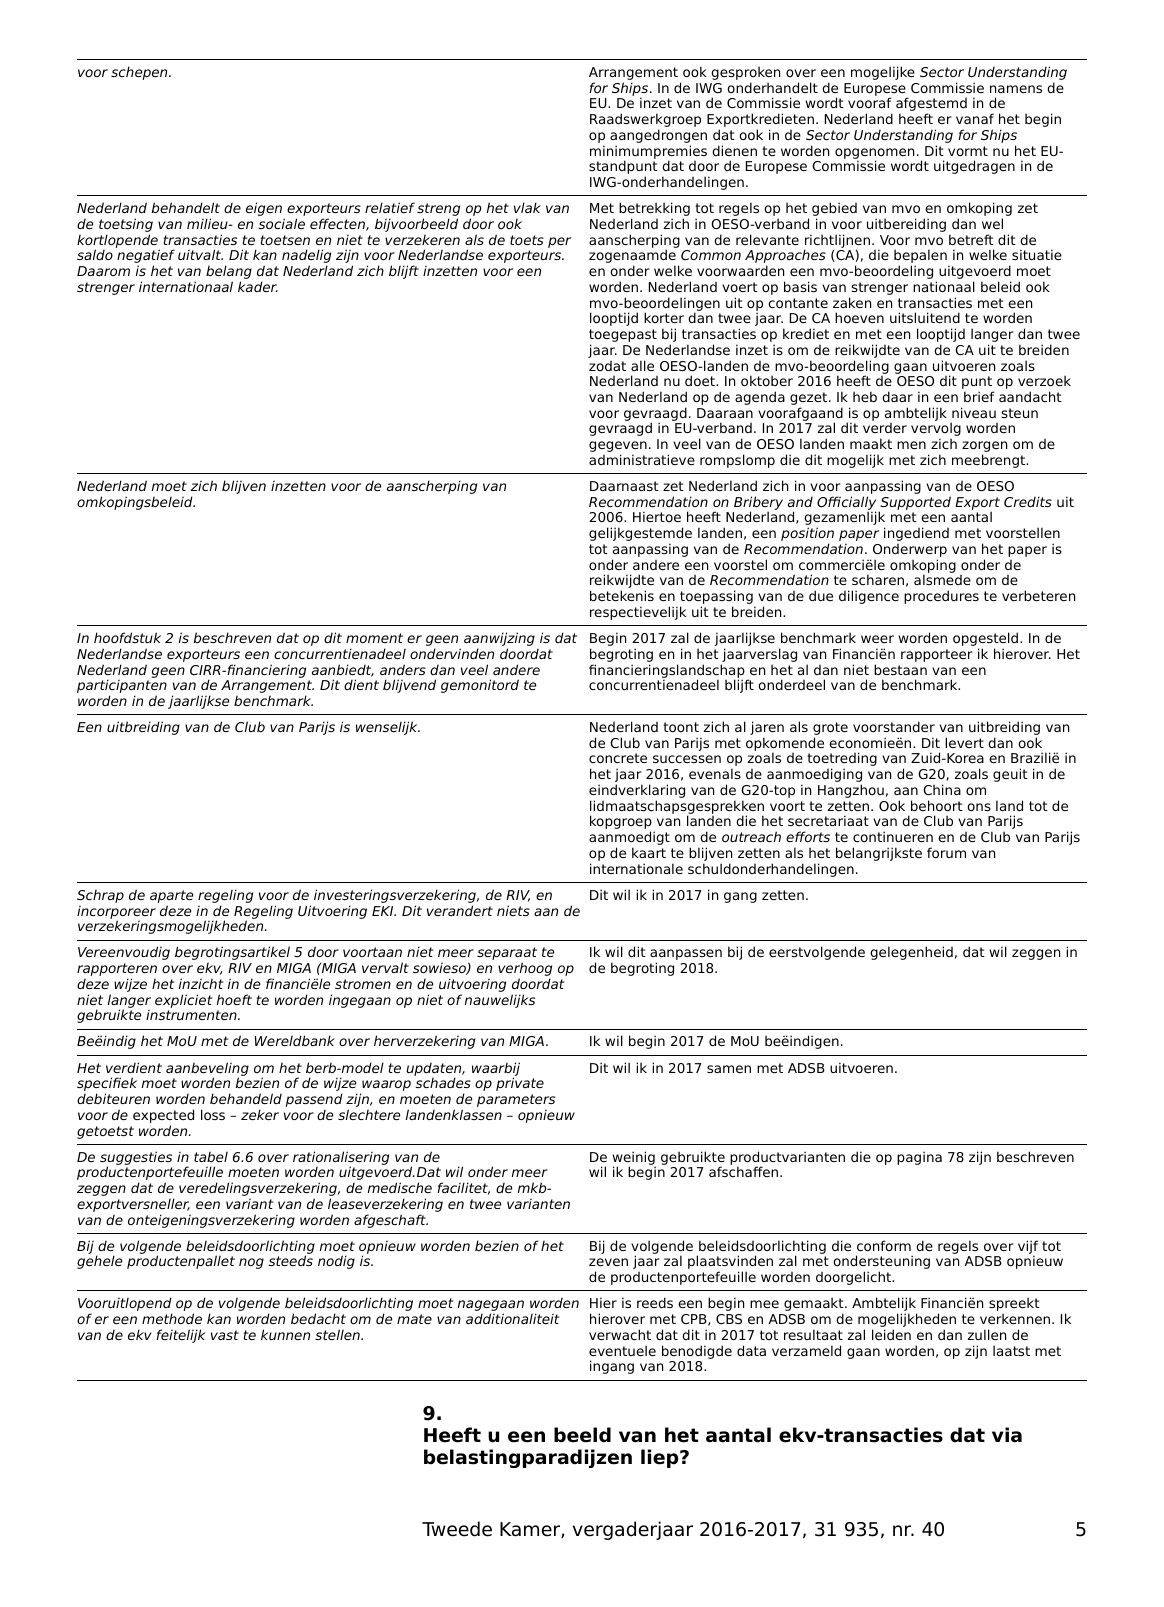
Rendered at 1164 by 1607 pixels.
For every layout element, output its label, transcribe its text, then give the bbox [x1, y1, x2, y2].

table_cell De suggesties in tabel 6.6 over rationalisering van de productenportefeuille moeten worden uitgevoerd.Dat wil onder meer zeggen dat de veredelingsverzekering, de medische facilitet, de mkb-exportversneller, een variant van de leaseverzekering en twee varianten van de onteigeningsverzekering worden afgeschaft. [77, 1145, 583, 1233]
table_cell Beëindig het MoU met de Wereldbank over herverzekering van MIGA. [77, 1030, 583, 1055]
text Heeft u een beeld van het aantal ekv-transacties dat via belastingparadijzen liep? [422, 1425, 1087, 1469]
table_cell Begin 2017 zal de jaarlijkse benchmark weer worden opgesteld. In de begroting en in het jaarverslag van Financiën rapporteer ik hierover. Het financieringslandschap en het al dan niet bestaan van een concurrentienadeel blijft onderdeel van de benchmark. [583, 626, 1087, 714]
table_cell Vooruitlopend op de volgende beleidsdoorlichting moet nagegaan worden of er een methode kan worden bedacht om de mate van additionaliteit van de ekv feitelijk vast te kunnen stellen. [77, 1291, 583, 1379]
table_cell Schrap de aparte regeling voor de investeringsverzekering, de RIV, en incorporeer deze in de Regeling Uitvoering EKI. Dit verandert niets aan de verzekeringsmogelijkheden. [77, 883, 583, 939]
table_cell Nederland toont zich al jaren als grote voorstander van uitbreiding van de Club van Parijs met opkomende economieën. Dit levert dan ook concrete successen op zoals de toetreding van Zuid-Korea en Brazilië in het jaar 2016, evenals de aanmoediging van de G20, zoals geuit in de eindverklaring van de G20-top in Hangzhou, aan China om lidmaatschapsgesprekken voort te zetten. Ook behoort ons land tot de kopgroep van landen die het secretariaat van de Club van Parijs aanmoedigt om de outreach efforts te continueren en de Club van Parijs op de kaart te blijven zetten als het belangrijkste forum van internationale schuldonderhandelingen. [583, 715, 1087, 882]
table_cell Het verdient aanbeveling om het berb-model te updaten, waarbij specifiek moet worden bezien of de wijze waarop schades op private debiteuren worden behandeld passend zijn, en moeten de parameters voor de expected loss – zeker voor de slechtere landenklassen – opnieuw getoetst worden. [77, 1056, 583, 1144]
table_cell In hoofdstuk 2 is beschreven dat op dit moment er geen aanwijzing is dat Nederlandse exporteurs een concurrentienadeel ondervinden doordat Nederland geen CIRR-financiering aanbiedt, anders dan veel andere participanten van de Arrangement. Dit dient blijvend gemonitord te worden in de jaarlijkse benchmark. [77, 626, 583, 714]
table_cell Hier is reeds een begin mee gemaakt. Ambtelijk Financiën spreekt hierover met CPB, CBS en ADSB om de mogelijkheden te verkennen. Ik verwacht dat dit in 2017 tot resultaat zal leiden en dan zullen de eventuele benodigde data verzameld gaan worden, op zijn laatst met ingang van 2018. [583, 1291, 1087, 1379]
table_cell Bij de volgende beleidsdoorlichting moet opnieuw worden bezien of het gehele productenpallet nog steeds nodig is. [77, 1234, 583, 1290]
table_cell Ik wil begin 2017 de MoU beëindigen. [583, 1030, 1087, 1055]
table_cell Met betrekking tot regels op het gebied van mvo en omkoping zet Nederland zich in OESO-verband in voor uitbereiding dan wel aanscherping van de relevante richtlijnen. Voor mvo betreft dit de zogenaamde Common Approaches (CA), die bepalen in welke situatie en onder welke voorwaarden een mvo-beoordeling uitgevoerd moet worden. Nederland voert op basis van strenger nationaal beleid ook mvo-beoordelingen uit op contante zaken en transacties met een looptijd korter dan twee jaar. De CA hoeven uitsluitend te worden toegepast bij transacties op krediet en met een looptijd langer dan twee jaar. De Nederlandse inzet is om de reikwijdte van de CA uit te breiden zodat alle OESO-landen de mvo-beoordeling gaan uitvoeren zoals Nederland nu doet. In oktober 2016 heeft de OESO dit punt op verzoek van Nederland op de agenda gezet. Ik heb daar in een brief aandacht voor gevraagd. Daaraan voorafgaand is op ambtelijk niveau steun gevraagd in EU-verband. In 2017 zal dit verder vervolg worden gegeven. In veel van de OESO landen maakt men zich zorgen om de administratieve rompslomp die dit mogelijk met zich meebrengt. [583, 196, 1087, 473]
table_cell voor schepen. [77, 60, 583, 195]
table_cell Daarnaast zet Nederland zich in voor aanpassing van de OESO Recommendation on Bribery and Officially Supported Export Credits uit 2006. Hiertoe heeft Nederland, gezamenlijk met een aantal gelijkgestemde landen, een position paper ingediend met voorstellen tot aanpassing van de Recommendation. Onderwerp van het paper is onder andere een voorstel om commerciële omkoping onder de reikwijdte van de Recommendation te scharen, alsmede om de betekenis en toepassing van de due diligence procedures te verbeteren respectievelijk uit te breiden. [583, 474, 1087, 625]
table_cell Een uitbreiding van de Club van Parijs is wenselijk. [77, 715, 583, 882]
table_cell Ik wil dit aanpassen bij de eerstvolgende gelegenheid, dat wil zeggen in de begroting 2018. [583, 941, 1087, 1028]
table_cell Nederland behandelt de eigen exporteurs relatief streng op het vlak van de toetsing van milieu- en sociale effecten, bijvoorbeeld door ook kortlopende transacties te toetsen en niet te verzekeren als de toets per saldo negatief uitvalt. Dit kan nadelig zijn voor Nederlandse exporteurs. Daarom is het van belang dat Nederland zich blijft inzetten voor een strenger internationaal kader. [77, 196, 583, 473]
text 9. [422, 1403, 1087, 1425]
table_cell Arrangement ook gesproken over een mogelijke Sector Understanding for Ships. In de IWG onderhandelt de Europese Commissie namens de EU. De inzet van de Commissie wordt vooraf afgestemd in de Raadswerkgroep Exportkredieten. Nederland heeft er vanaf het begin op aangedrongen dat ook in de Sector Understanding for Ships minimumpremies dienen te worden opgenomen. Dit vormt nu het EU-standpunt dat door de Europese Commissie wordt uitgedragen in de IWG-onderhandelingen. [583, 60, 1087, 195]
table_cell Dit wil ik in 2017 samen met ADSB uitvoeren. [583, 1056, 1087, 1144]
table_cell Dit wil ik in 2017 in gang zetten. [583, 883, 1087, 939]
table_cell Vereenvoudig begrotingsartikel 5 door voortaan niet meer separaat te rapporteren over ekv, RIV en MIGA (MIGA vervalt sowieso) en verhoog op deze wijze het inzicht in de financiële stromen en de uitvoering doordat niet langer expliciet hoeft te worden ingegaan op niet of nauwelijks gebruikte instrumenten. [77, 941, 583, 1028]
table_cell De weinig gebruikte productvarianten die op pagina 78 zijn beschreven wil ik begin 2017 afschaffen. [583, 1145, 1087, 1233]
table_cell Bij de volgende beleidsdoorlichting die conform de regels over vijf tot zeven jaar zal plaatsvinden zal met ondersteuning van ADSB opnieuw de productenportefeuille worden doorgelicht. [583, 1234, 1087, 1290]
table_cell Nederland moet zich blijven inzetten voor de aanscherping van omkopingsbeleid. [77, 474, 583, 625]
